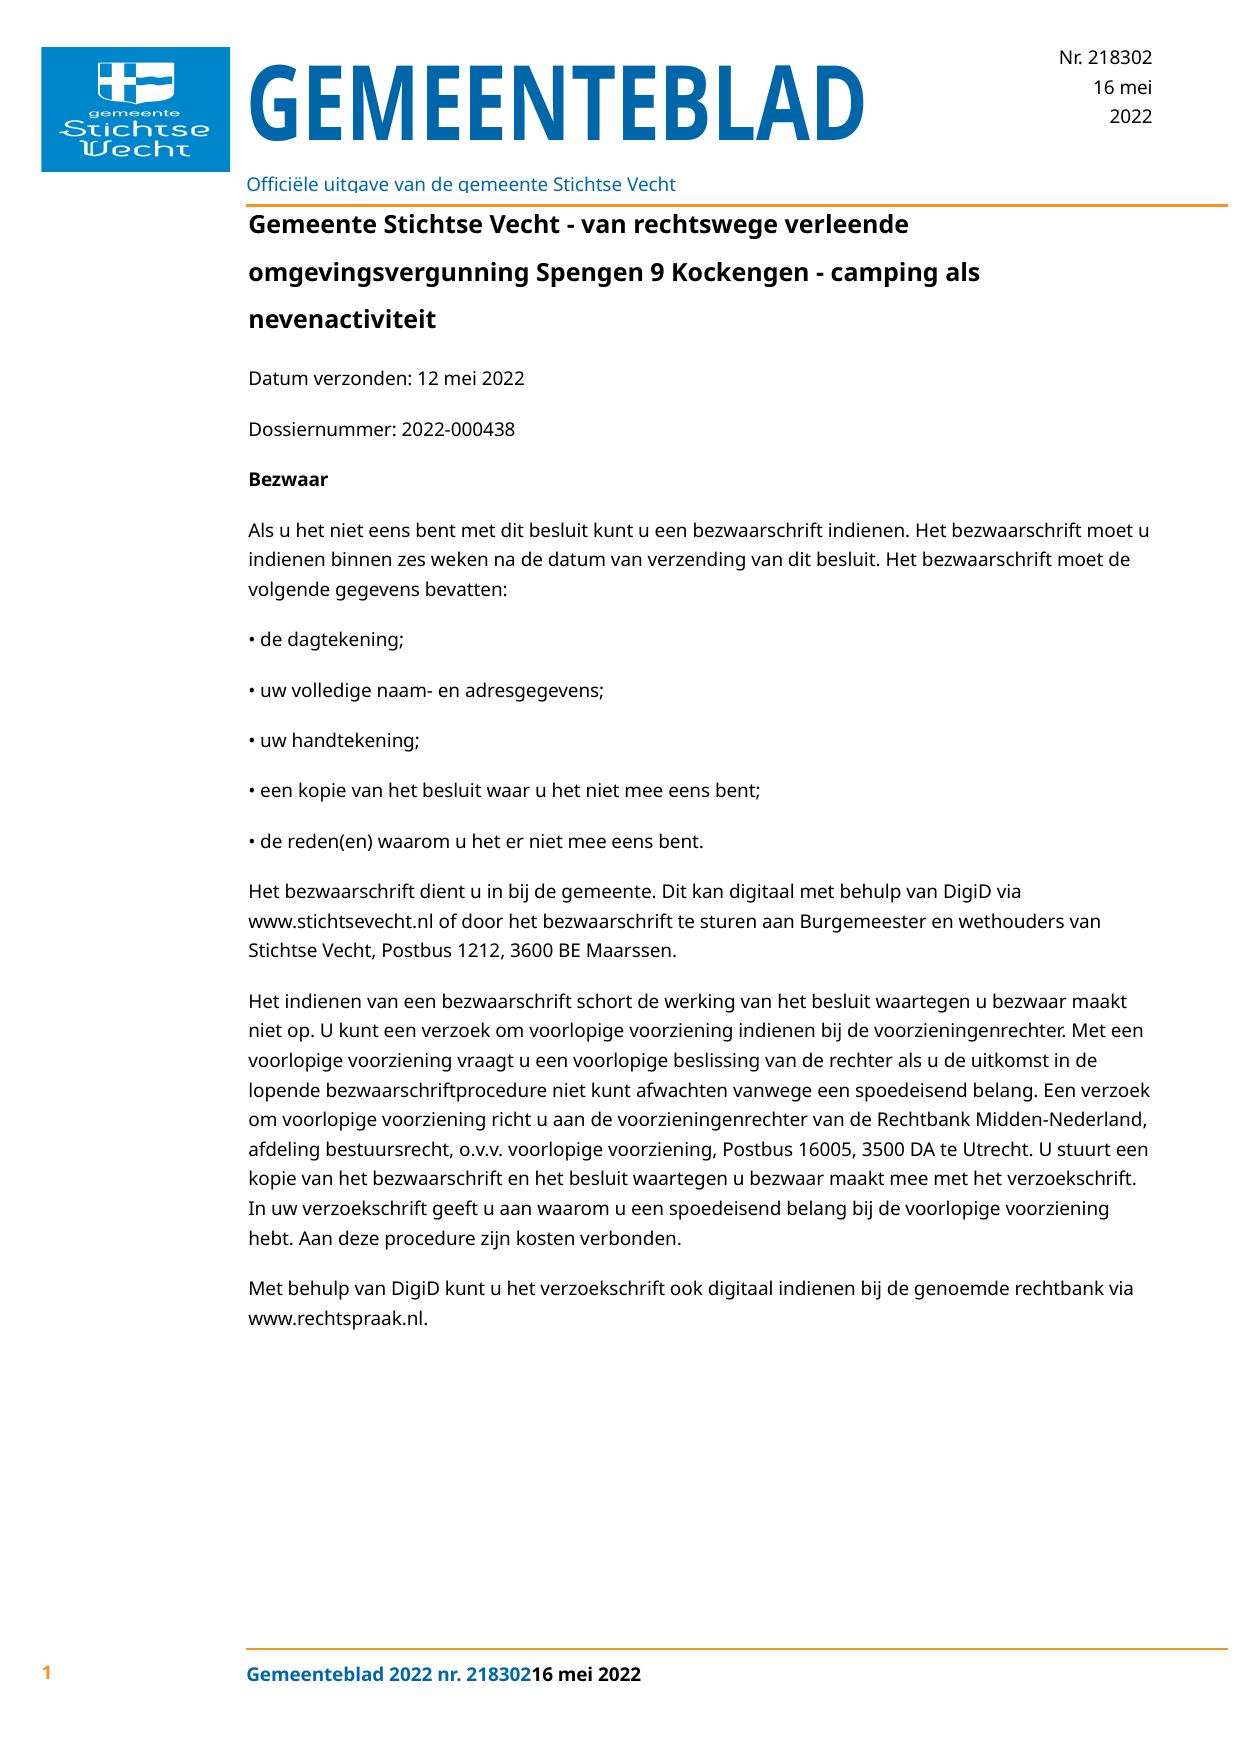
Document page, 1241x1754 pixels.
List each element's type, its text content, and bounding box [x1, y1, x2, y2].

picture [99, 63, 135, 101]
text Als u het niet eens bent met dit besluit kunt u een bezwaarschrift indienen. Het bezwaarschrift moet u indienen binnen zes weken na de datum van verzending van dit besluit. Het bezwaarschrift moet de volgende gegevens bevatten: [248, 517, 1152, 602]
text Gemeente Stichtse Vecht - van rechtswege verleende omgevingsvergunning Spengen 9 Kockengen - camping als nevenactiviteit [248, 207, 1152, 336]
text • de dagtekening; [248, 626, 1152, 652]
picture [137, 63, 174, 103]
text • uw handtekening; [248, 727, 1152, 753]
text Datum verzonden: 12 mei 2022 [248, 366, 1152, 391]
text • de reden(en) waarom u het er niet mee eens bent. [248, 828, 1152, 854]
text • uw volledige naam- en adresgegevens; [248, 677, 1152, 702]
text Het bezwaarschrift dient u in bij de gemeente. Dit kan digitaal met behulp van DigiD via www.stichtsevecht.nl of door het bezwaarschrift te sturen aan Burgemeester en wethouders van Stichtse Vecht, Postbus 1212, 3600 BE Maarssen. [248, 878, 1152, 963]
text Het indienen van een bezwaarschrift schort de werking van het besluit waartegen u bezwaar maakt niet op. U kunt een verzoek om voorlopige voorziening indienen bij de voorzieningenrechter. Met een voorlopige voorziening vraagt u een voorlopige beslissing van de rechter als u de uitkomst in de lopende bezwaarschriftprocedure niet kunt afwachten vanwege een spoedeisend belang. Een verzoek om voorlopige voorziening richt u aan de voorzieningenrechter van de Rechtbank Midden-Nederland, afdeling bestuursrecht, o.v.v. voorlopige voorziening, Postbus 16005, 3500 DA te Utrecht. U stuurt een kopie van het bezwaarschrift en het besluit waartegen u bezwaar maakt mee met het verzoekschrift. In uw verzoekschrift geeft u aan waarom u een spoedeisend belang bij de voorlopige voorziening hebt. Aan deze procedure zijn kosten verbonden. [248, 988, 1152, 1250]
text • een kopie van het besluit waar u het niet mee eens bent; [248, 778, 1152, 803]
text Met behulp van DigiD kunt u het verzoekschrift ook digitaal indienen bij de genoemde rechtbank via www.rechtspraak.nl. [248, 1275, 1152, 1330]
text Dossiernummer: 2022-000438 [248, 416, 1152, 442]
text Bezwaar [248, 466, 1152, 492]
